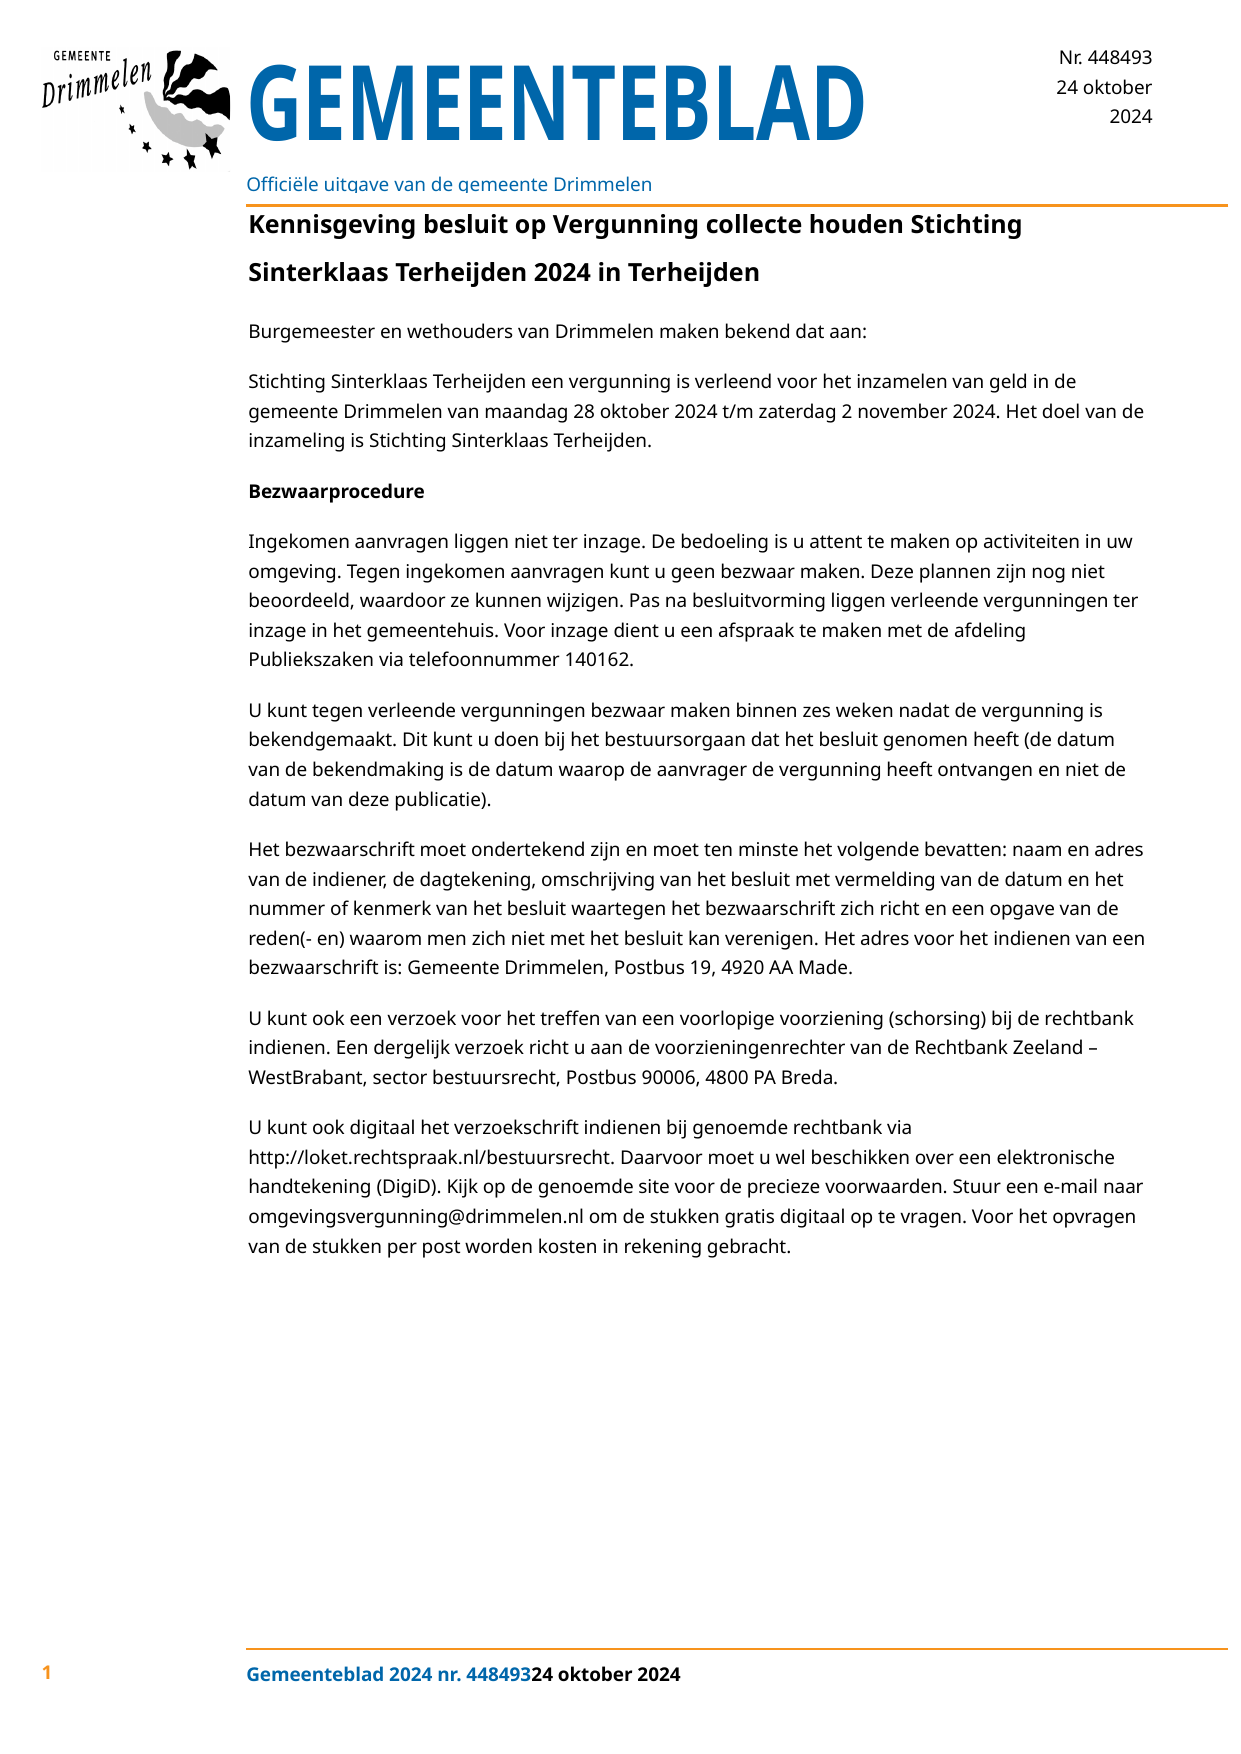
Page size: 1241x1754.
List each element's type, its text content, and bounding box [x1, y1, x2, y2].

text Bezwaarprocedure [248, 478, 1152, 504]
text U kunt ook een verzoek voor het treffen van een voorlopige voorziening (schorsing) bij de rechtbank indienen. Een dergelijk verzoek richt u aan de voorzieningenrechter van de Rechtbank Zeeland – WestBrabant, sector bestuursrecht, Postbus 90006, 4800 PA Breda. [248, 1005, 1152, 1090]
text Ingekomen aanvragen liggen niet ter inzage. De bedoeling is u attent te maken op activiteiten in uw omgeving. Tegen ingekomen aanvragen kunt u geen bezwaar maken. Deze plannen zijn nog niet beoordeeld, waardoor ze kunnen wijzigen. Pas na besluitvorming liggen verleende vergunningen ter inzage in het gemeentehuis. Voor inzage dient u een afspraak te maken met de afdeling Publiekszaken via telefoonnummer 140162. [248, 528, 1152, 672]
text Stichting Sinterklaas Terheijden een vergunning is verleend voor het inzamelen van geld in de gemeente Drimmelen van maandag 28 oktober 2024 t/m zaterdag 2 november 2024. Het doel van de inzameling is Stichting Sinterklaas Terheijden. [248, 368, 1152, 453]
text U kunt tegen verleende vergunningen bezwaar maken binnen zes weken nadat de vergunning is bekendgemaakt. Dit kunt u doen bij het bestuursorgaan dat het besluit genomen heeft (de datum van de bekendmaking is de datum waarop de aanvrager de vergunning heeft ontvangen en niet de datum van deze publicatie). [248, 697, 1152, 812]
text U kunt ook digitaal het verzoekschrift indienen bij genoemde rechtbank via http://loket.rechtspraak.nl/bestuursrecht. Daarvoor moet u wel beschikken over een elektronische handtekening (DigiD). Kijk op de genoemde site voor de precieze voorwaarden. Stuur een e-mail naar omgevingsvergunning@drimmelen.nl om de stukken gratis digitaal op te vragen. Voor het opvragen van de stukken per post worden kosten in rekening gebracht. [248, 1114, 1152, 1259]
text Kennisgeving besluit op Vergunning collecte houden Stichting Sinterklaas Terheijden 2024 in Terheijden [248, 207, 1152, 288]
text Burgemeester en wethouders van Drimmelen maken bekend dat aan: [248, 318, 1152, 344]
picture [41, 47, 231, 172]
text Het bezwaarschrift moet ondertekend zijn en moet ten minste het volgende bevatten: naam en adres van de indiener, de dagtekening, omschrijving van het besluit met vermelding van de datum en het nummer of kenmerk van het besluit waartegen het bezwaarschrift zich richt en een opgave van de reden(- en) waarom men zich niet met het besluit kan verenigen. Het adres voor het indienen van een bezwaarschrift is: Gemeente Drimmelen, Postbus 19, 4920 AA Made. [248, 836, 1152, 980]
